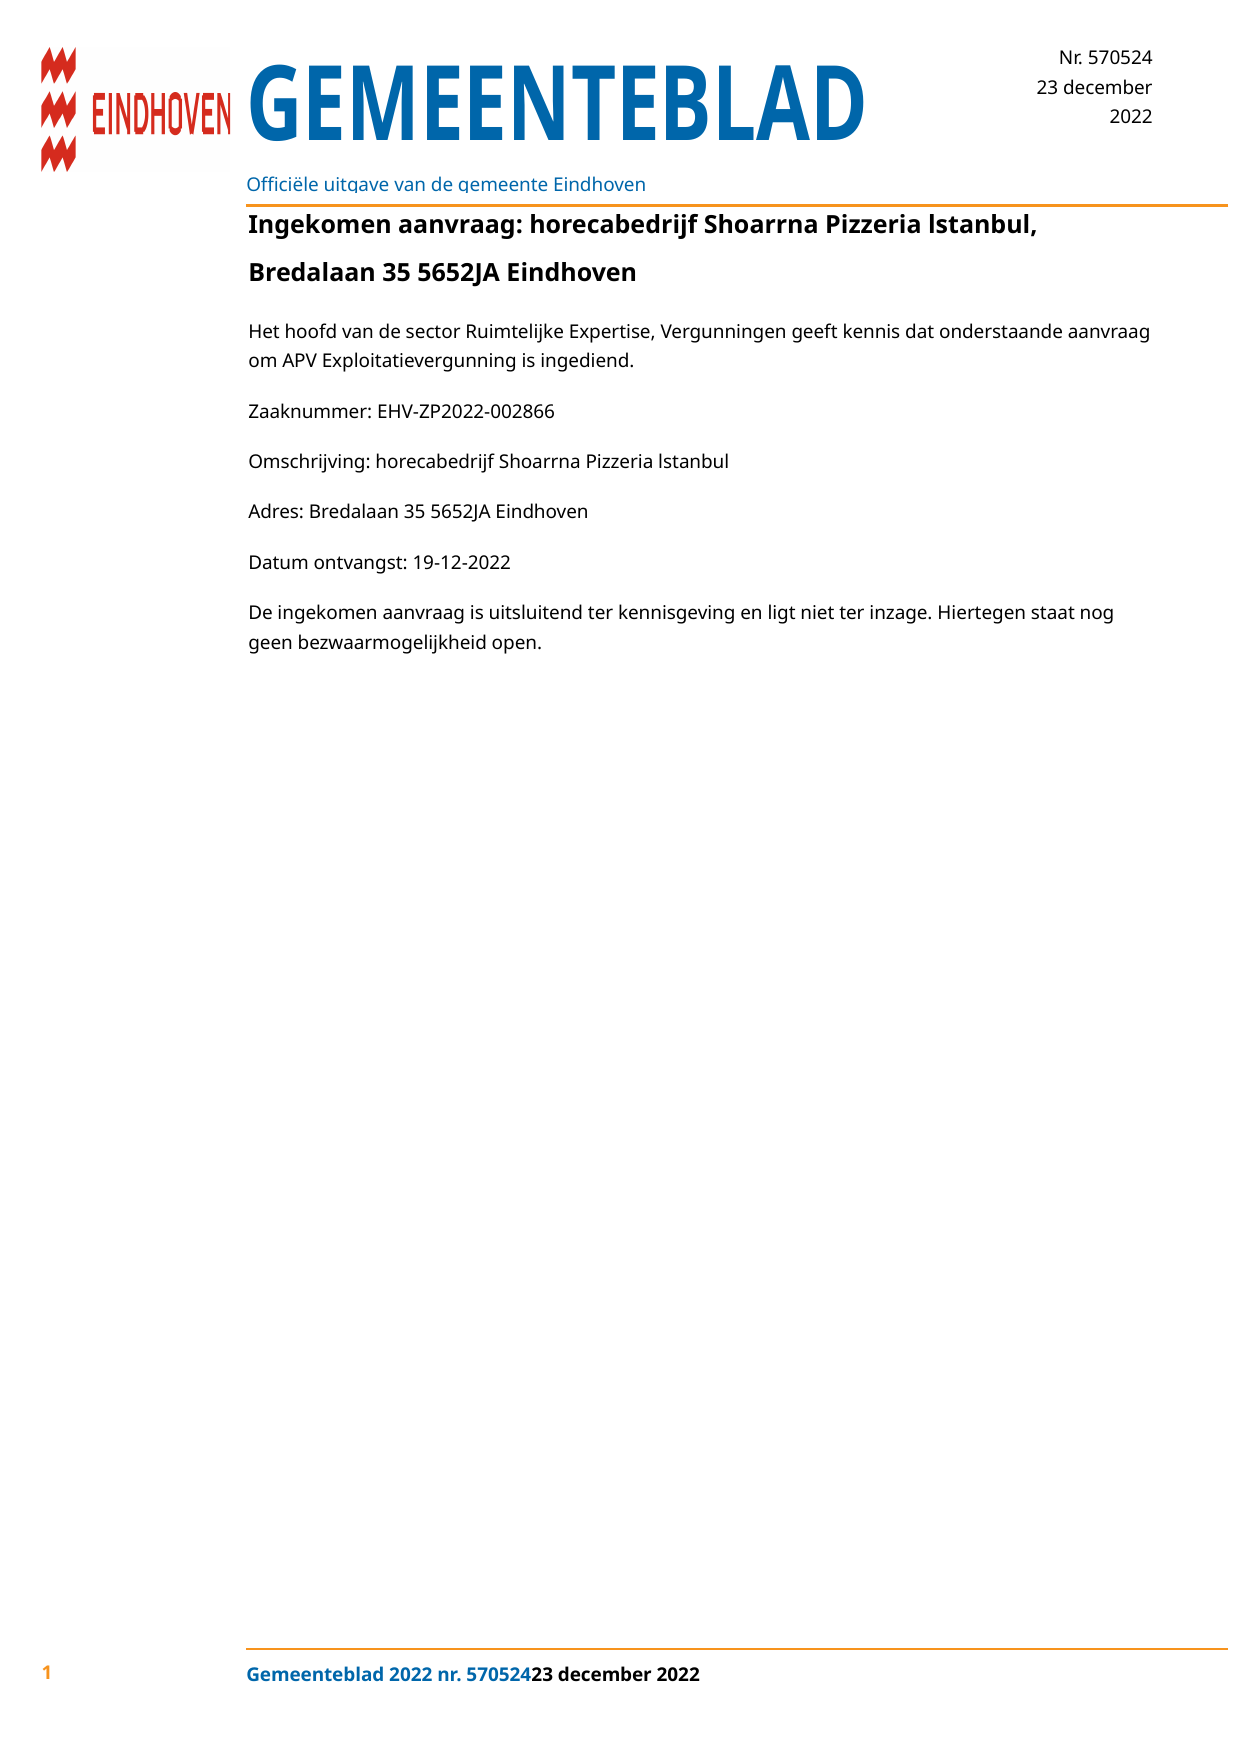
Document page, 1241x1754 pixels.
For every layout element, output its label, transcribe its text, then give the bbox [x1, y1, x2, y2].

text Omschrijving: horecabedrijf Shoarrna Pizzeria lstanbul [248, 448, 1152, 474]
picture [41, 47, 231, 172]
text Datum ontvangst: 19-12-2022 [248, 549, 1152, 575]
text Het hoofd van de sector Ruimtelijke Expertise, Vergunningen geeft kennis dat onderstaande aanvraag om APV Exploitatievergunning is ingediend. [248, 318, 1152, 373]
text De ingekomen aanvraag is uitsluitend ter kennisgeving en ligt niet ter inzage. Hiertegen staat nog geen bezwaarmogelijkheid open. [248, 599, 1152, 655]
text Zaaknummer: EHV-ZP2022-002866 [248, 398, 1152, 424]
text Adres: Bredalaan 35 5652JA Eindhoven [248, 499, 1152, 524]
text Ingekomen aanvraag: horecabedrijf Shoarrna Pizzeria lstanbul, Bredalaan 35 5652JA Eindhoven [248, 207, 1152, 288]
